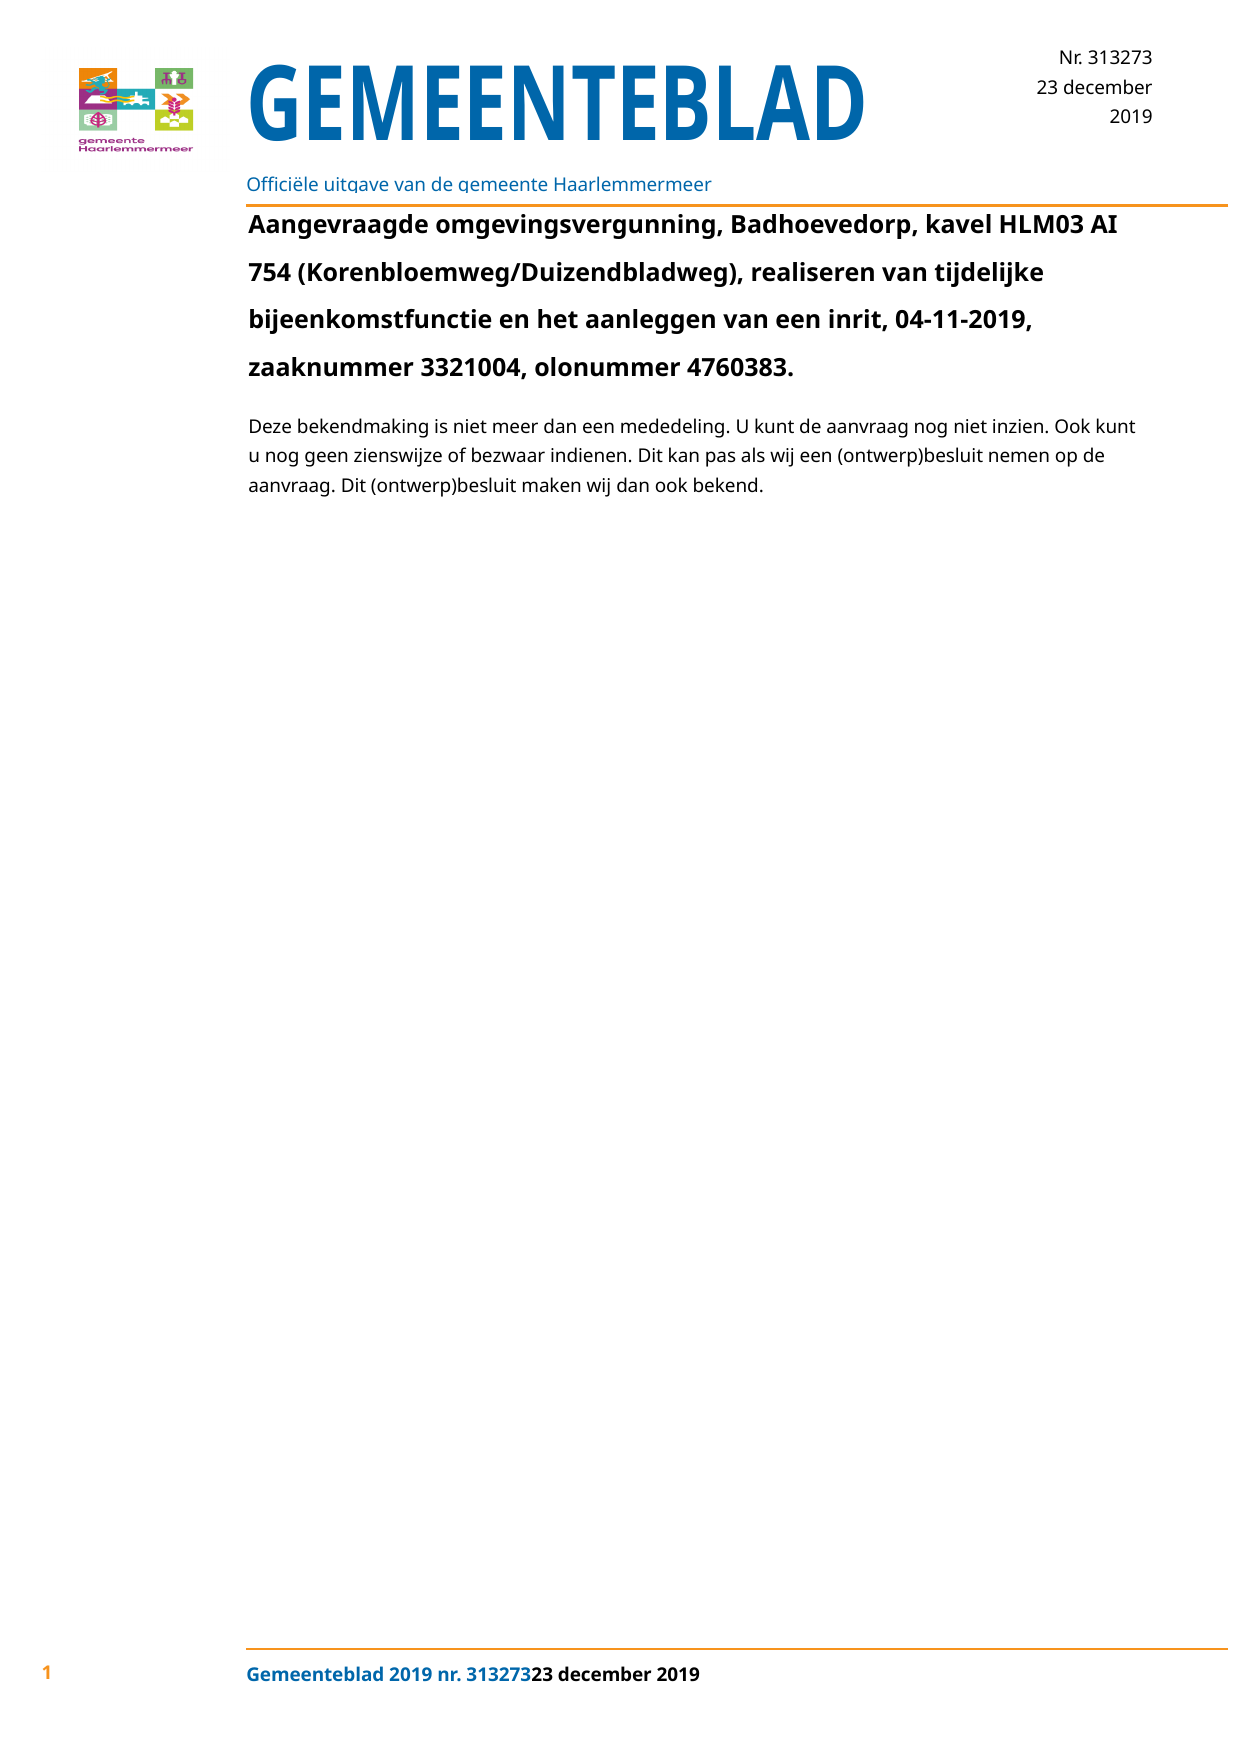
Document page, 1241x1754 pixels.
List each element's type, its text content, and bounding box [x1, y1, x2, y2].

picture [41, 47, 231, 172]
text Aangevraagde omgevingsvergunning, Badhoevedorp, kavel HLM03 AI 754 (Korenbloemweg/Duizendbladweg), realiseren van tijdelijke bijeenkomstfunctie en het aanleggen van een inrit, 04-11-2019, zaaknummer 3321004, olonummer 4760383. [248, 207, 1152, 384]
text Deze bekendmaking is niet meer dan een mededeling. U kunt de aanvraag nog niet inzien. Ook kunt u nog geen zienswijze of bezwaar indienen. Dit kan pas als wij een (ontwerp)besluit nemen op de aanvraag. Dit (ontwerp)besluit maken wij dan ook bekend. [248, 413, 1152, 498]
